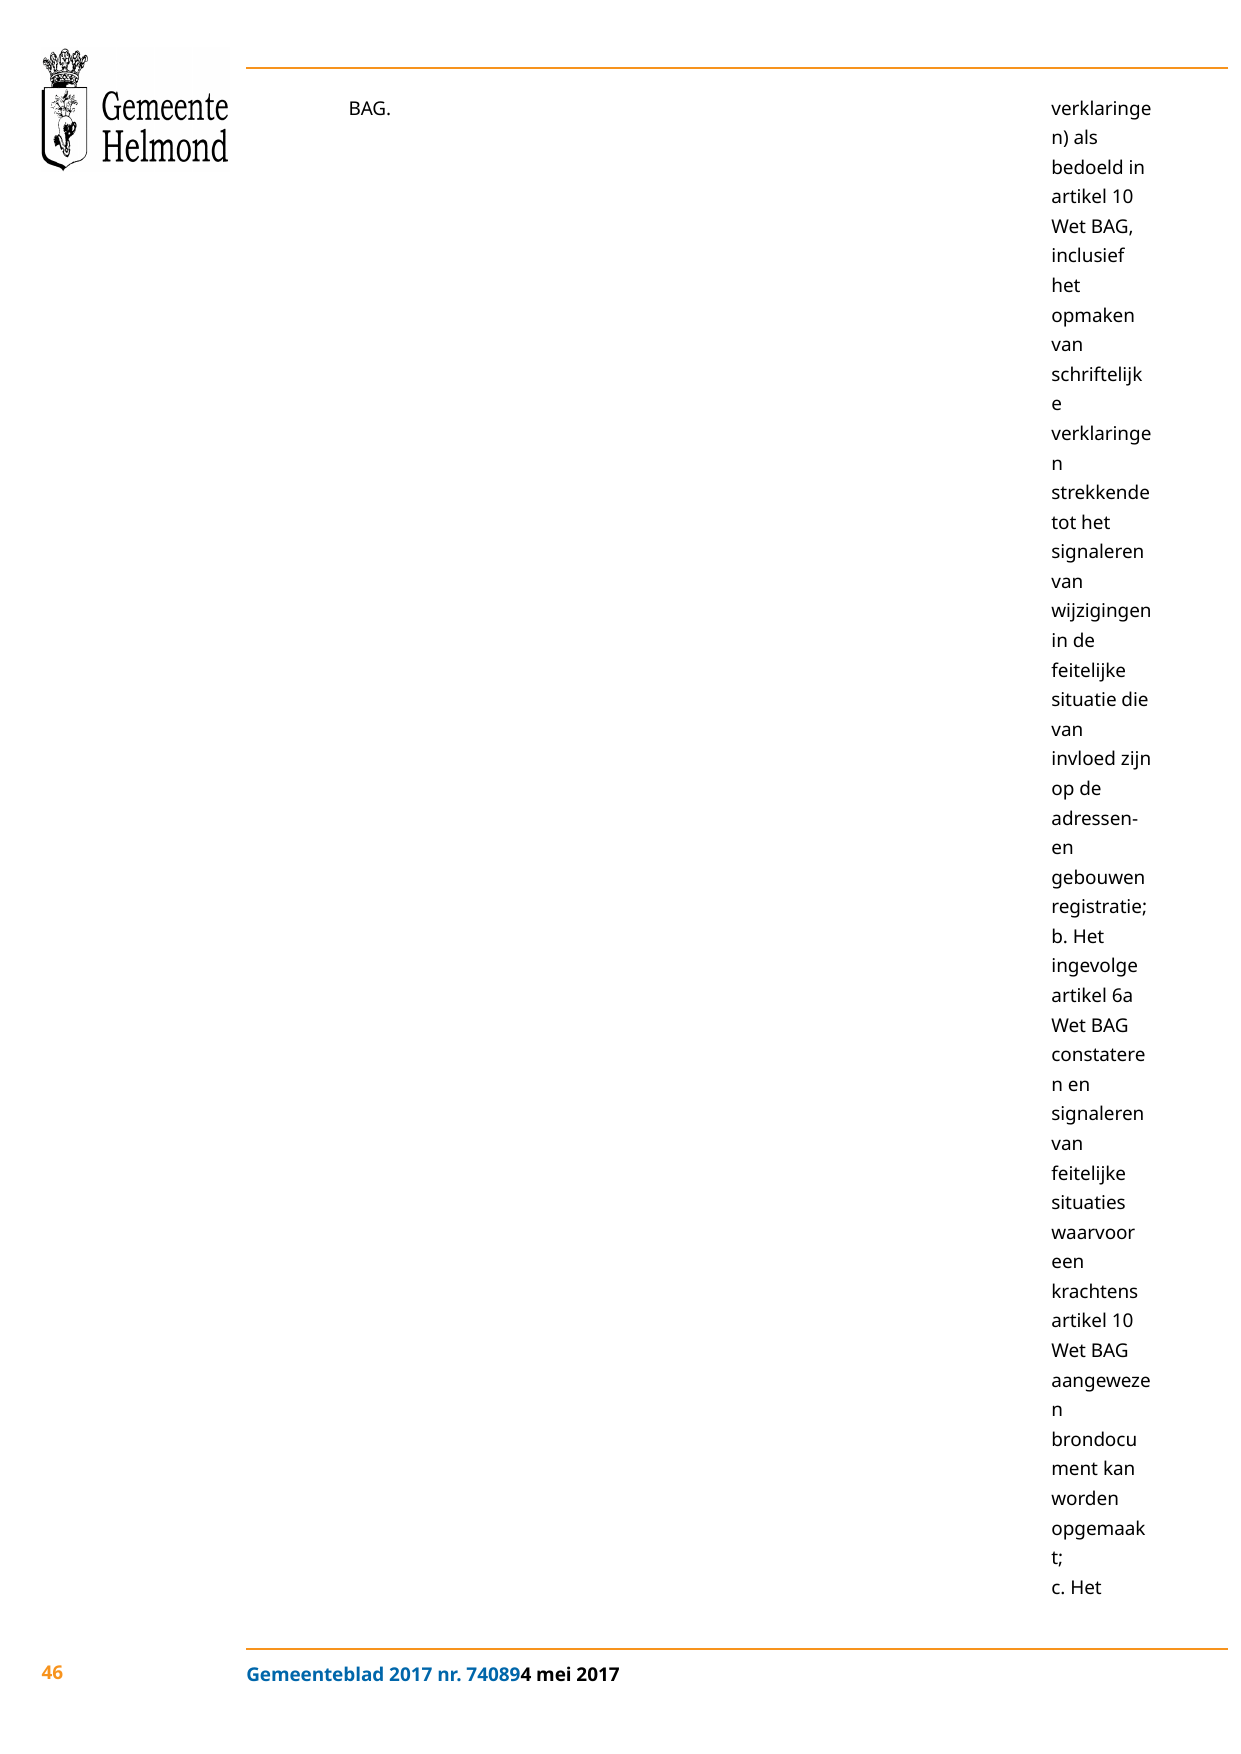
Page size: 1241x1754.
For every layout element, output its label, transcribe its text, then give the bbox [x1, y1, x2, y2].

picture [41, 47, 231, 172]
table_cell [248, 95, 348, 1600]
table_cell verklaringen) als bedoeld in artikel 10 Wet BAG, inclusief het opmaken van schriftelijke verklaringen strekkende tot het signaleren van wijzigingen in de feitelijke situatie die van invloed zijn op de adressen- en gebouwenregistratie; b. Het ingevolge artikel 6a Wet BAG constateren en signaleren van feitelijke situaties waarvoor een krachtens artikel 10 Wet BAG aangewezen brondocument kan worden opgemaakt; c. Het [1051, 95, 1152, 1600]
table_cell [449, 95, 549, 1600]
table_cell [650, 95, 750, 1600]
table_cell [850, 95, 1051, 1600]
table_cell BAG. [348, 95, 449, 1600]
table_cell [750, 95, 850, 1600]
table_cell [549, 95, 649, 1600]
